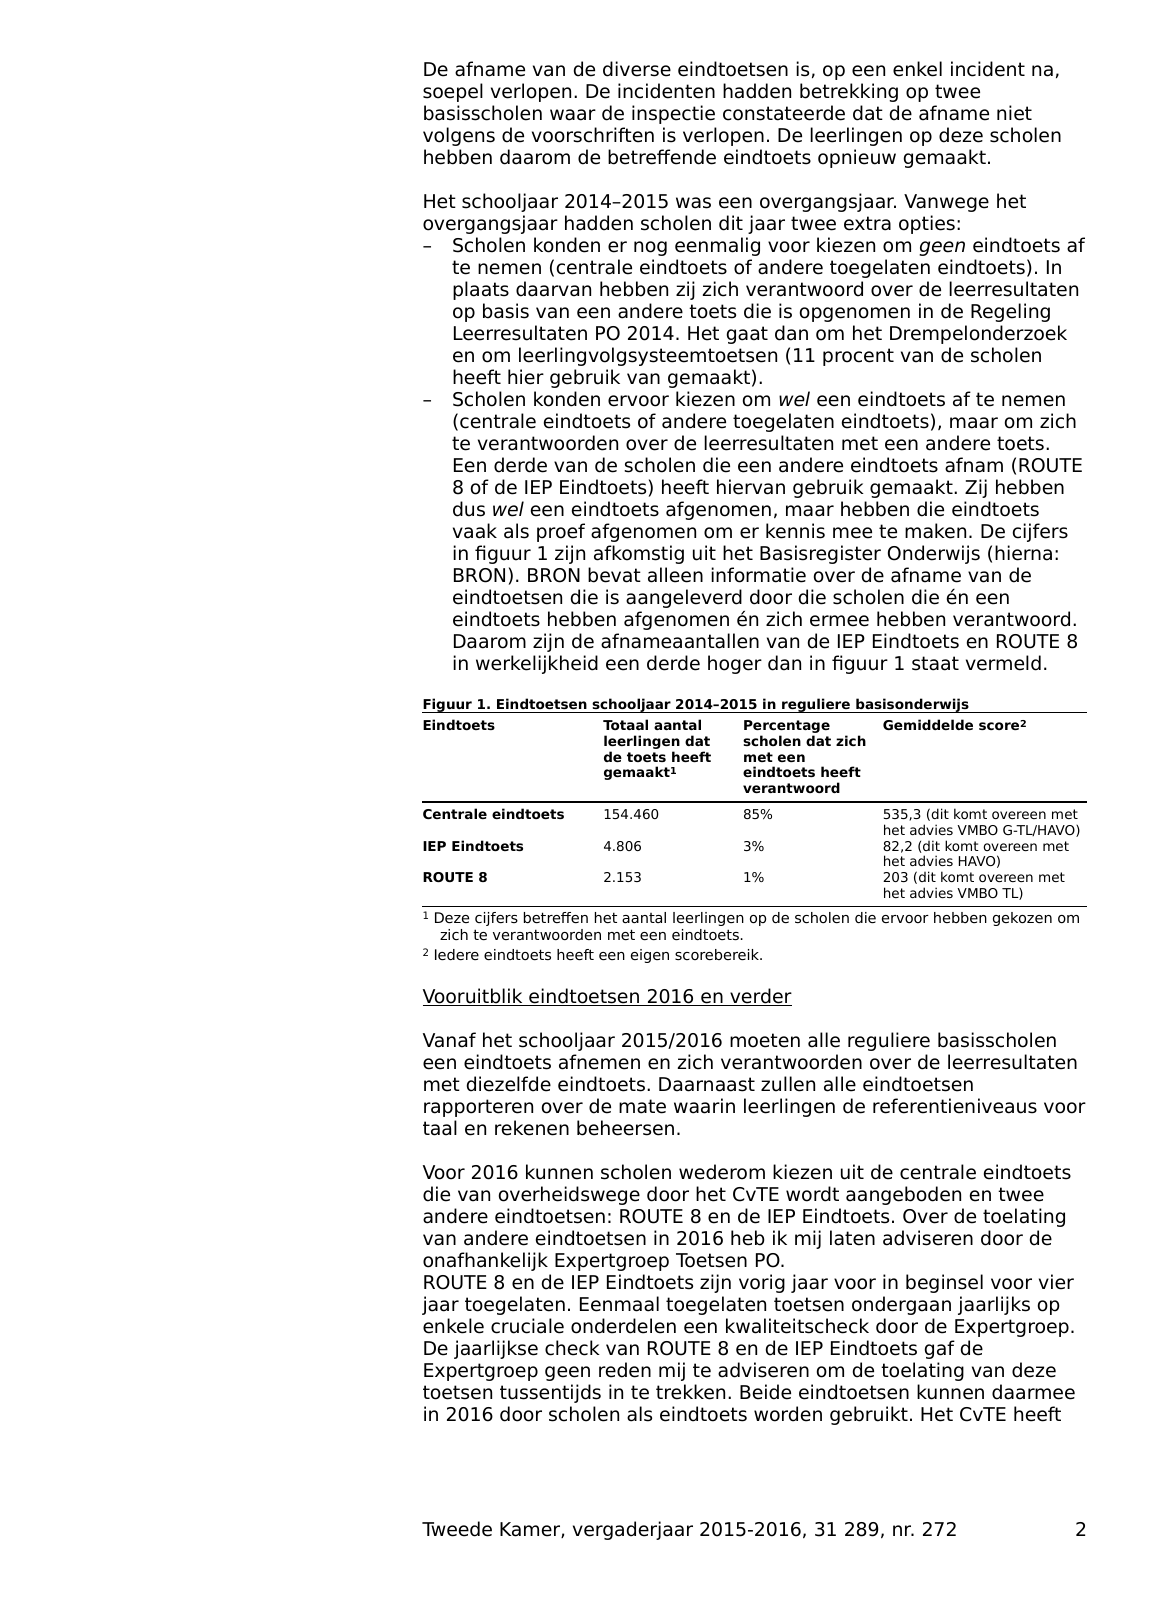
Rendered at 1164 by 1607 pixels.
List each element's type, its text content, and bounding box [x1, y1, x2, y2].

table_cell 203 (dit komt overeen met het advies VMBO TL) [877, 870, 1087, 906]
subtitle Vooruitblik eindtoetsen 2016 en verder [422, 986, 1087, 1008]
table_cell 154.460 [597, 803, 737, 838]
text – Scholen konden er nog eenmalig voor kiezen om geen eindtoets af te nemen (centrale eindtoets of andere toegelaten eindtoets). In plaats daarvan hebben zij zich verantwoord over de leerresultaten op basis van een andere toets die is opgenomen in de Regeling Leerresultaten PO 2014. Het gaat dan om het Drempelonderzoek en om leerlingvolgsysteemtoetsen (11 procent van de scholen heeft hier gebruik van gemaakt). [422, 235, 1087, 389]
table_cell IEP Eindtoets [422, 839, 597, 870]
table_cell 4.806 [597, 839, 737, 870]
table_cell 3% [737, 839, 877, 870]
table_header Figuur 1. Eindtoetsen schooljaar 2014–2015 in reguliere basisonderwijs [422, 697, 1087, 712]
table_cell Gemiddelde score2 [877, 713, 1087, 801]
table_cell 1 Deze cijfers betreffen het aantal leerlingen op de scholen die ervoor hebben gekozen om zich te verantwoorden met een eindtoets. 2 Iedere eindtoets heeft een eigen scorebereik. [422, 907, 1087, 964]
table_cell 82,2 (dit komt overeen met het advies HAVO) [877, 839, 1087, 870]
text – Scholen konden ervoor kiezen om wel een eindtoets af te nemen (centrale eindtoets of andere toegelaten eindtoets), maar om zich te verantwoorden over de leerresultaten met een andere toets. Een derde van de scholen die een andere eindtoets afnam (ROUTE 8 of de IEP Eindtoets) heeft hiervan gebruik gemaakt. Zij hebben dus wel een eindtoets afgenomen, maar hebben die eindtoets vaak als proef afgenomen om er kennis mee te maken. De cijfers in figuur 1 zijn afkomstig uit het Basisregister Onderwijs (hierna: BRON). BRON bevat alleen informatie over de afname van de eindtoetsen die is aangeleverd door die scholen die én een eindtoets hebben afgenomen én zich ermee hebben verantwoord. Daarom zijn de afnameaantallen van de IEP Eindtoets en ROUTE 8 in werkelijkheid een derde hoger dan in figuur 1 staat vermeld. [422, 389, 1087, 675]
table_cell Centrale eindtoets [422, 803, 597, 838]
table_cell Percentage scholen dat zich met een eindtoets heeft verantwoord [737, 713, 877, 801]
table_cell ROUTE 8 [422, 870, 597, 906]
text Voor 2016 kunnen scholen wederom kiezen uit de centrale eindtoets die van overheidswege door het CvTE wordt aangeboden en twee andere eindtoetsen: ROUTE 8 en de IEP Eindtoets. Over de toelating van andere eindtoetsen in 2016 heb ik mij laten adviseren door de onafhankelijk Expertgroep Toetsen PO. [422, 1162, 1087, 1272]
table_cell Totaal aantal leerlingen dat de toets heeft gemaakt1 [597, 713, 737, 801]
table_cell 1% [737, 870, 877, 906]
table_cell 2.153 [597, 870, 737, 906]
text Vanaf het schooljaar 2015/2016 moeten alle reguliere basisscholen een eindtoets afnemen en zich verantwoorden over de leerresultaten met diezelfde eindtoets. Daarnaast zullen alle eindtoetsen rapporteren over de mate waarin leerlingen de referentieniveaus voor taal en rekenen beheersen. [422, 1030, 1087, 1140]
table_cell 85% [737, 803, 877, 838]
text Het schooljaar 2014–2015 was een overgangsjaar. Vanwege het overgangsjaar hadden scholen dit jaar twee extra opties: [422, 191, 1087, 235]
text ROUTE 8 en de IEP Eindtoets zijn vorig jaar voor in beginsel voor vier jaar toegelaten. Eenmaal toegelaten toetsen ondergaan jaarlijks op enkele cruciale onderdelen een kwaliteitscheck door de Expertgroep. De jaarlijkse check van ROUTE 8 en de IEP Eindtoets gaf de Expertgroep geen reden mij te adviseren om de toelating van deze toetsen tussentijds in te trekken. Beide eindtoetsen kunnen daarmee in 2016 door scholen als eindtoets worden gebruikt. Het CvTE heeft [422, 1272, 1087, 1426]
text De afname van de diverse eindtoetsen is, op een enkel incident na, soepel verlopen. De incidenten hadden betrekking op twee basisscholen waar de inspectie constateerde dat de afname niet volgens de voorschriften is verlopen. De leerlingen op deze scholen hebben daarom de betreffende eindtoets opnieuw gemaakt. [422, 59, 1087, 169]
table_cell Eindtoets [422, 713, 597, 801]
table_cell 535,3 (dit komt overeen met het advies VMBO G-TL/HAVO) [877, 803, 1087, 838]
